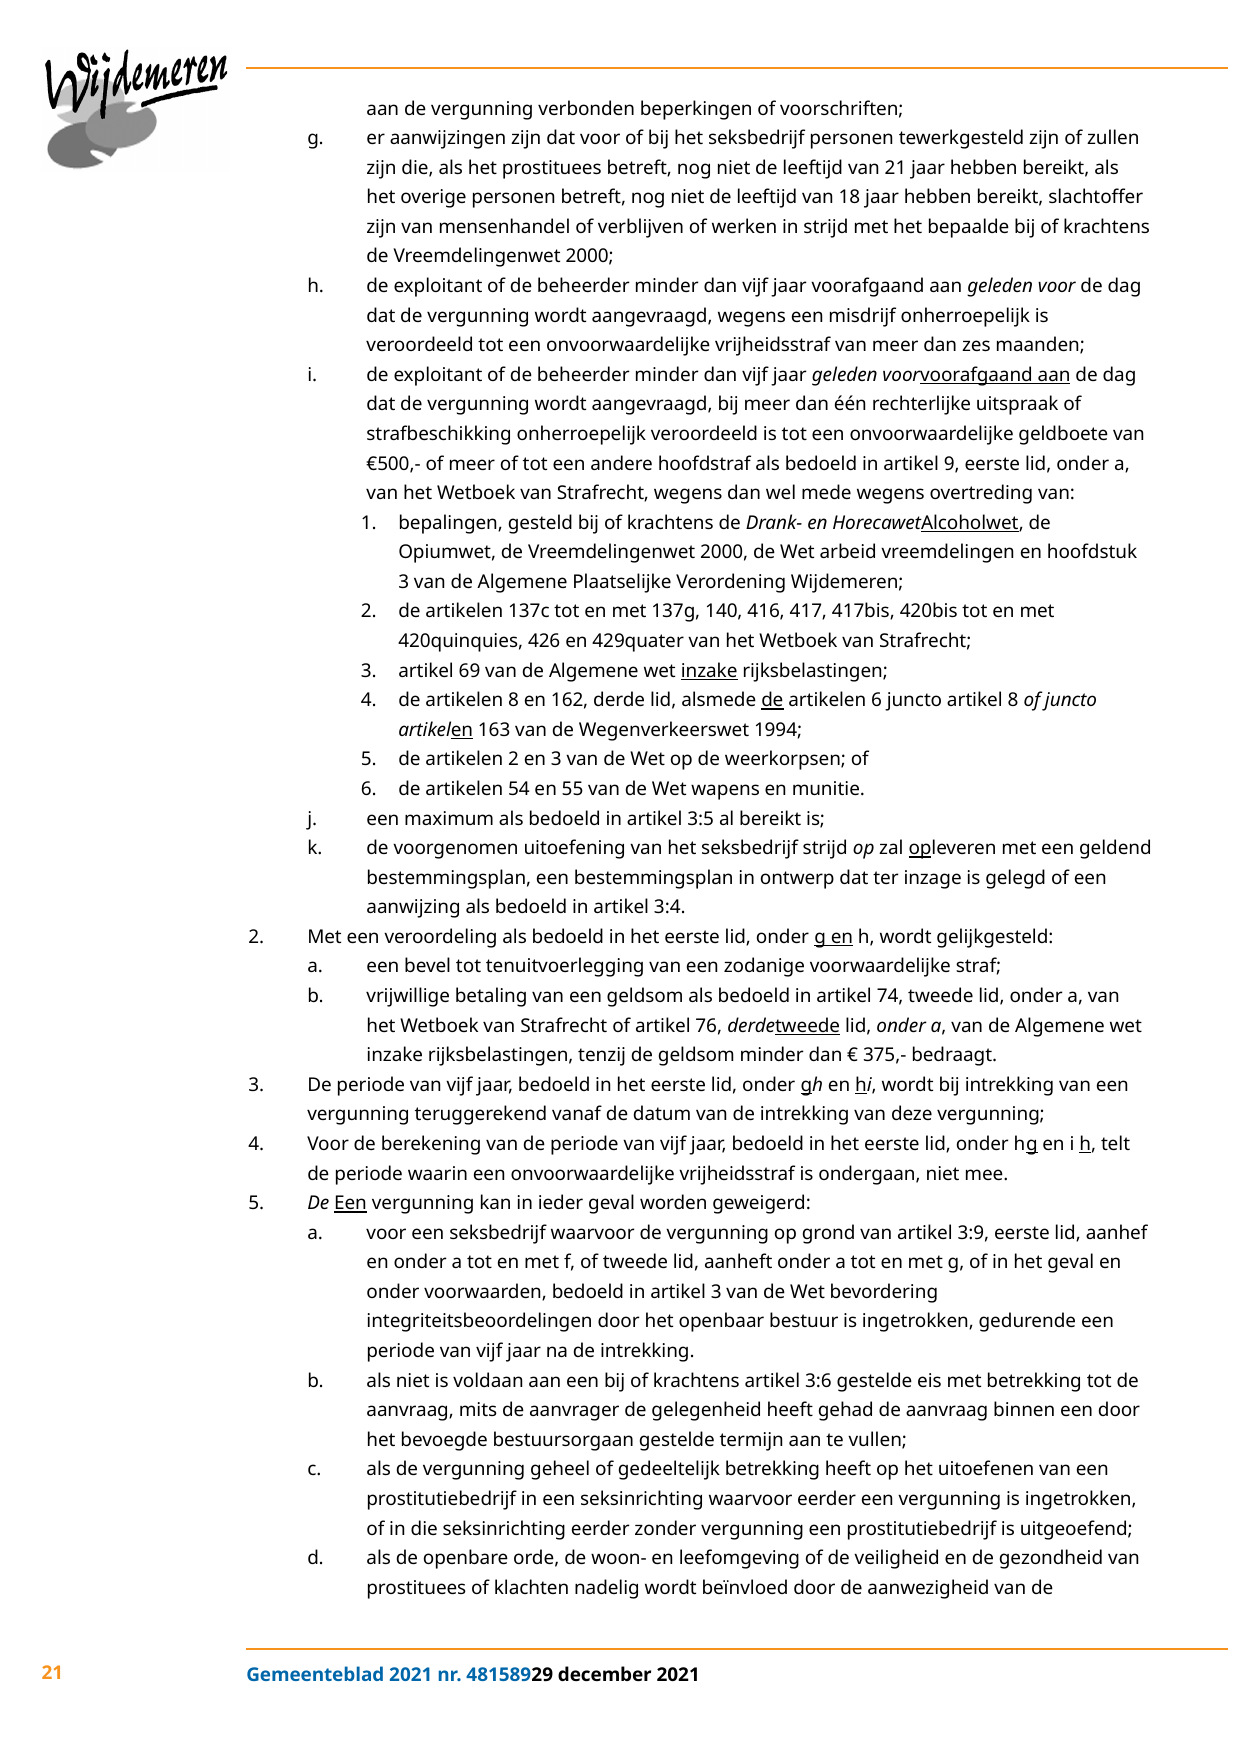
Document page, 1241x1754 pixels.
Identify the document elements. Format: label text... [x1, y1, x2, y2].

list de exploitant of de beheerder minder dan vijf jaar geleden voorvoorafgaand aan de dag dat de vergunning wordt aangevraagd, bij meer dan één rechterlijke uitspraak of strafbeschikking onherroepelijk veroordeeld is tot een onvoorwaardelijke geldboete van €500,- of meer of tot een andere hoofdstraf als bedoeld in artikel 9, eerste lid, onder a, van het Wetboek van Strafrecht, wegens dan wel mede wegens overtreding van: [307, 361, 1152, 505]
list de artikelen 2 en 3 van de Wet op de weerkorpsen; of [361, 746, 1152, 771]
list de artikelen 8 en 162, derde lid, alsmede de artikelen 6 juncto artikel 8 of juncto artikelen 163 van de Wegenverkeerswet 1994; [361, 686, 1152, 742]
list artikel 69 van de Algemene wet inzake rijksbelastingen; [361, 657, 1152, 683]
list als de vergunning geheel of gedeeltelijk betrekking heeft op het uitoefenen van een prostitutiebedrijf in een seksinrichting waarvoor eerder een vergunning is ingetrokken, of in die seksinrichting eerder zonder vergunning een prostitutiebedrijf is uitgeoefend; [307, 1456, 1152, 1541]
list De periode van vijf jaar, bedoeld in het eerste lid, onder gh en hi, wordt bij intrekking van een vergunning teruggerekend vanaf de datum van de intrekking van deze vergunning; [248, 1071, 1152, 1126]
list de artikelen 137c tot en met 137g, 140, 416, 417, 417bis, 420bis tot en met 420quinquies, 426 en 429quater van het Wetboek van Strafrecht; [361, 598, 1152, 653]
list er aanwijzingen zijn dat voor of bij het seksbedrijf personen tewerkgesteld zijn of zullen zijn die, als het prostituees betreft, nog niet de leeftijd van 21 jaar hebben bereikt, als het overige personen betreft, nog niet de leeftijd van 18 jaar hebben bereikt, slachtoffer zijn van mensenhandel of verblijven of werken in strijd met het bepaalde bij of krachtens de Vreemdelingenwet 2000; [307, 124, 1152, 268]
list Met een veroordeling als bedoeld in het eerste lid, onder g en h, wordt gelijkgesteld: [248, 923, 1152, 949]
list aan de vergunning verbonden beperkingen of voorschriften; [307, 95, 1152, 121]
list voor een seksbedrijf waarvoor de vergunning op grond van artikel 3:9, eerste lid, aanhef en onder a tot en met f, of tweede lid, aanheft onder a tot en met g, of in het geval en onder voorwaarden, bedoeld in artikel 3 van de Wet bevordering integriteitsbeoordelingen door het openbaar bestuur is ingetrokken, gedurende een periode van vijf jaar na de intrekking. [307, 1219, 1152, 1363]
list de exploitant of de beheerder minder dan vijf jaar voorafgaand aan geleden voor de dag dat de vergunning wordt aangevraagd, wegens een misdrijf onherroepelijk is veroordeeld tot een onvoorwaardelijke vrijheidsstraf van meer dan zes maanden; [307, 272, 1152, 357]
list de artikelen 54 en 55 van de Wet wapens en munitie. [361, 775, 1152, 801]
list een bevel tot tenuitvoerlegging van een zodanige voorwaardelijke straf; [307, 953, 1152, 978]
list een maximum als bedoeld in artikel 3:5 al bereikt is; [307, 805, 1152, 831]
list als de openbare orde, de woon- en leefomgeving of de veiligheid en de gezondheid van prostituees of klachten nadelig wordt beïnvloed door de aanwezigheid van de [307, 1544, 1152, 1600]
list de voorgenomen uitoefening van het seksbedrijf strijd op zal opleveren met een geldend bestemmingsplan, een bestemmingsplan in ontwerp dat ter inzage is gelegd of een aanwijzing als bedoeld in artikel 3:4. [307, 834, 1152, 919]
picture [41, 47, 231, 172]
list Voor de berekening van de periode van vijf jaar, bedoeld in het eerste lid, onder hg en i h, telt de periode waarin een onvoorwaardelijke vrijheidsstraf is ondergaan, niet mee. [248, 1130, 1152, 1186]
list als niet is voldaan aan een bij of krachtens artikel 3:6 gestelde eis met betrekking tot de aanvraag, mits de aanvrager de gelegenheid heeft gehad de aanvraag binnen een door het bevoegde bestuursorgaan gestelde termijn aan te vullen; [307, 1367, 1152, 1452]
list bepalingen, gesteld bij of krachtens de Drank- en HorecawetAlcoholwet, de Opiumwet, de Vreemdelingenwet 2000, de Wet arbeid vreemdelingen en hoofdstuk 3 van de Algemene Plaatselijke Verordening Wijdemeren; [361, 509, 1152, 594]
list vrijwillige betaling van een geldsom als bedoeld in artikel 74, tweede lid, onder a, van het Wetboek van Strafrecht of artikel 76, derdetweede lid, onder a, van de Algemene wet inzake rijksbelastingen, tenzij de geldsom minder dan € 375,- bedraagt. [307, 982, 1152, 1067]
list De Een vergunning kan in ieder geval worden geweigerd: [248, 1189, 1152, 1215]
